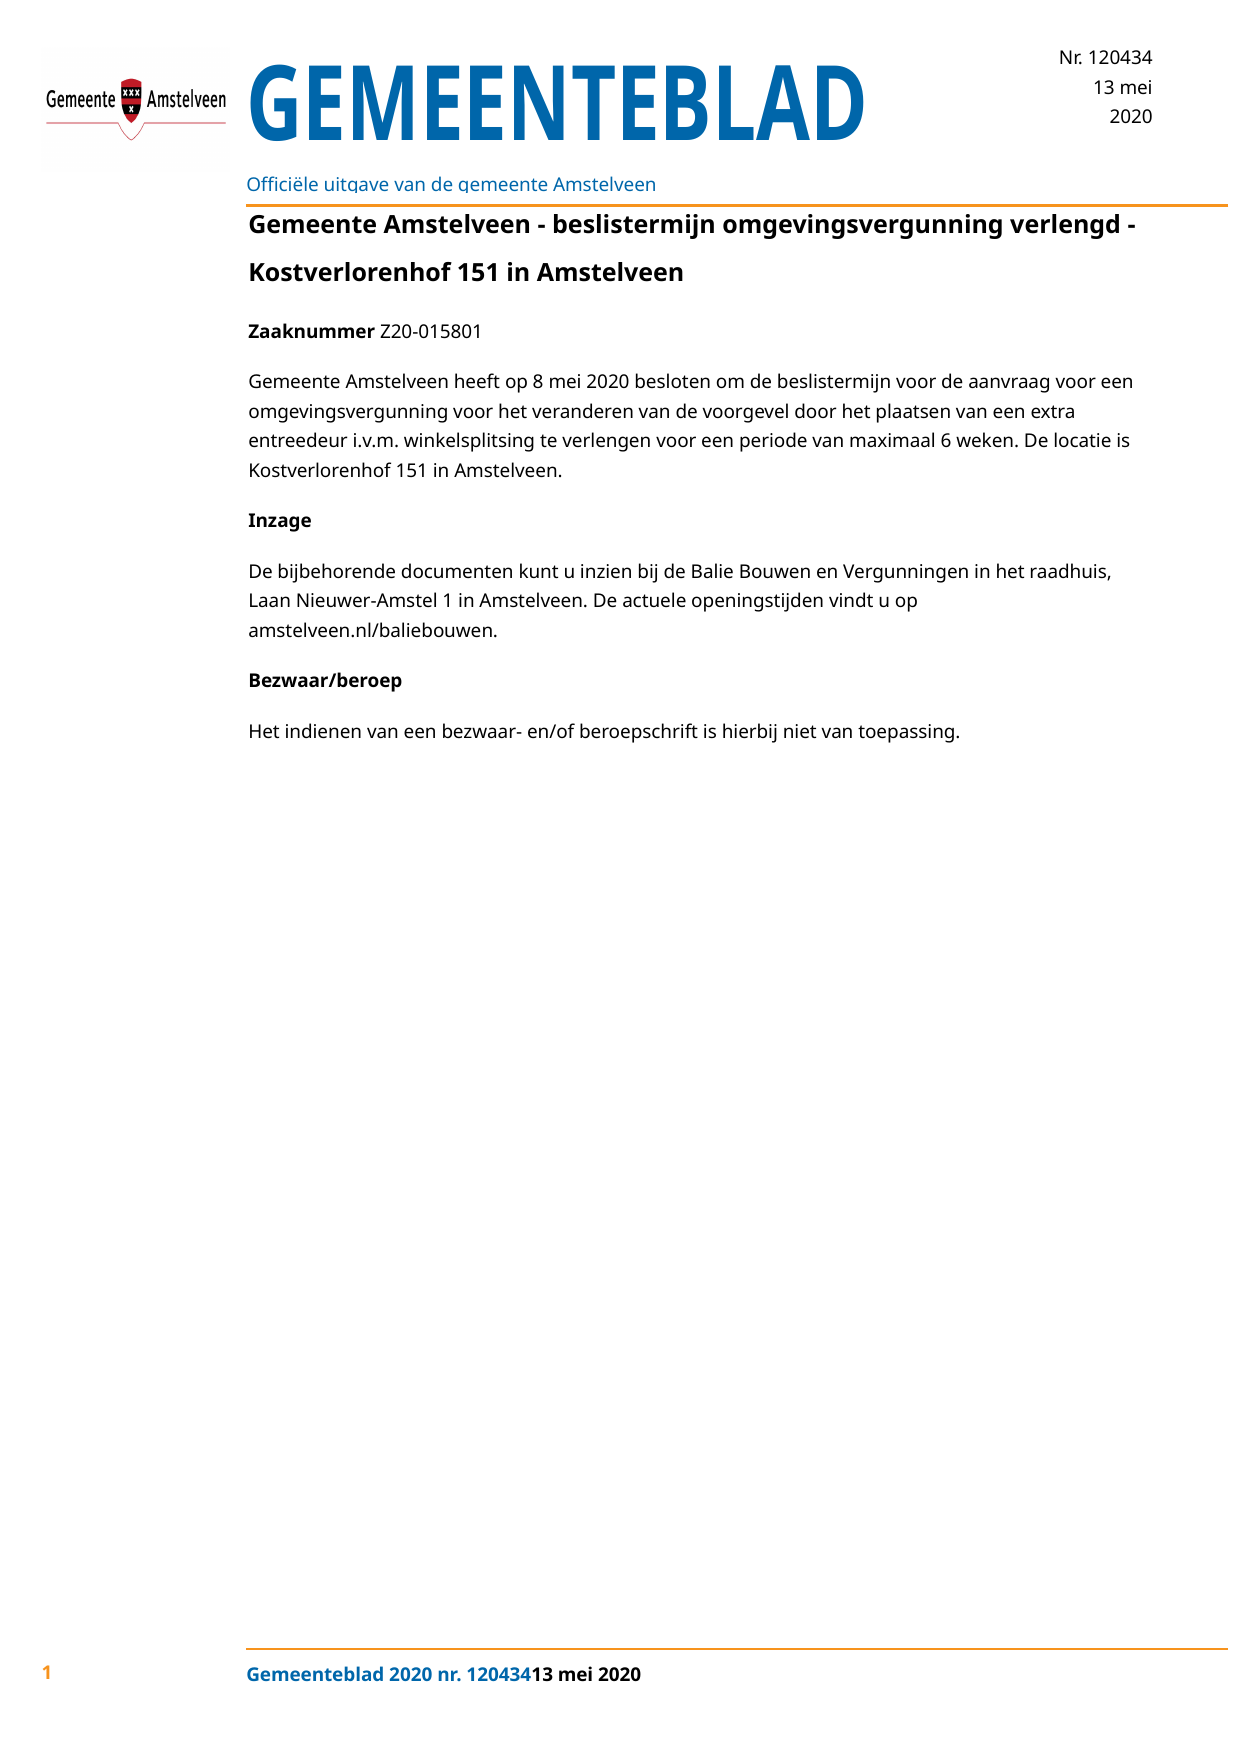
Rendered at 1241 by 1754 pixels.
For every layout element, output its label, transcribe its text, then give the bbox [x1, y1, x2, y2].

text Gemeente Amstelveen - beslistermijn omgevingsvergunning verlengd - Kostverlorenhof 151 in Amstelveen [248, 207, 1152, 288]
text Bezwaar/beroep [248, 667, 1152, 693]
text Zaaknummer Z20-015801 [248, 318, 1152, 344]
text Het indienen van een bezwaar- en/of beroepschrift is hierbij niet van toepassing. [248, 718, 1152, 744]
text Gemeente Amstelveen heeft op 8 mei 2020 besloten om de beslistermijn voor de aanvraag voor een omgevingsvergunning voor het veranderen van de voorgevel door het plaatsen van een extra entreedeur i.v.m. winkelsplitsing te verlengen voor een periode van maximaal 6 weken. De locatie is Kostverlorenhof 151 in Amstelveen. [248, 368, 1152, 483]
picture [41, 47, 231, 172]
text De bijbehorende documenten kunt u inzien bij de Balie Bouwen en Vergunningen in het raadhuis, Laan Nieuwer-Amstel 1 in Amstelveen. De actuele openingstijden vindt u op amstelveen.nl/baliebouwen. [248, 558, 1152, 643]
text Inzage [248, 507, 1152, 533]
